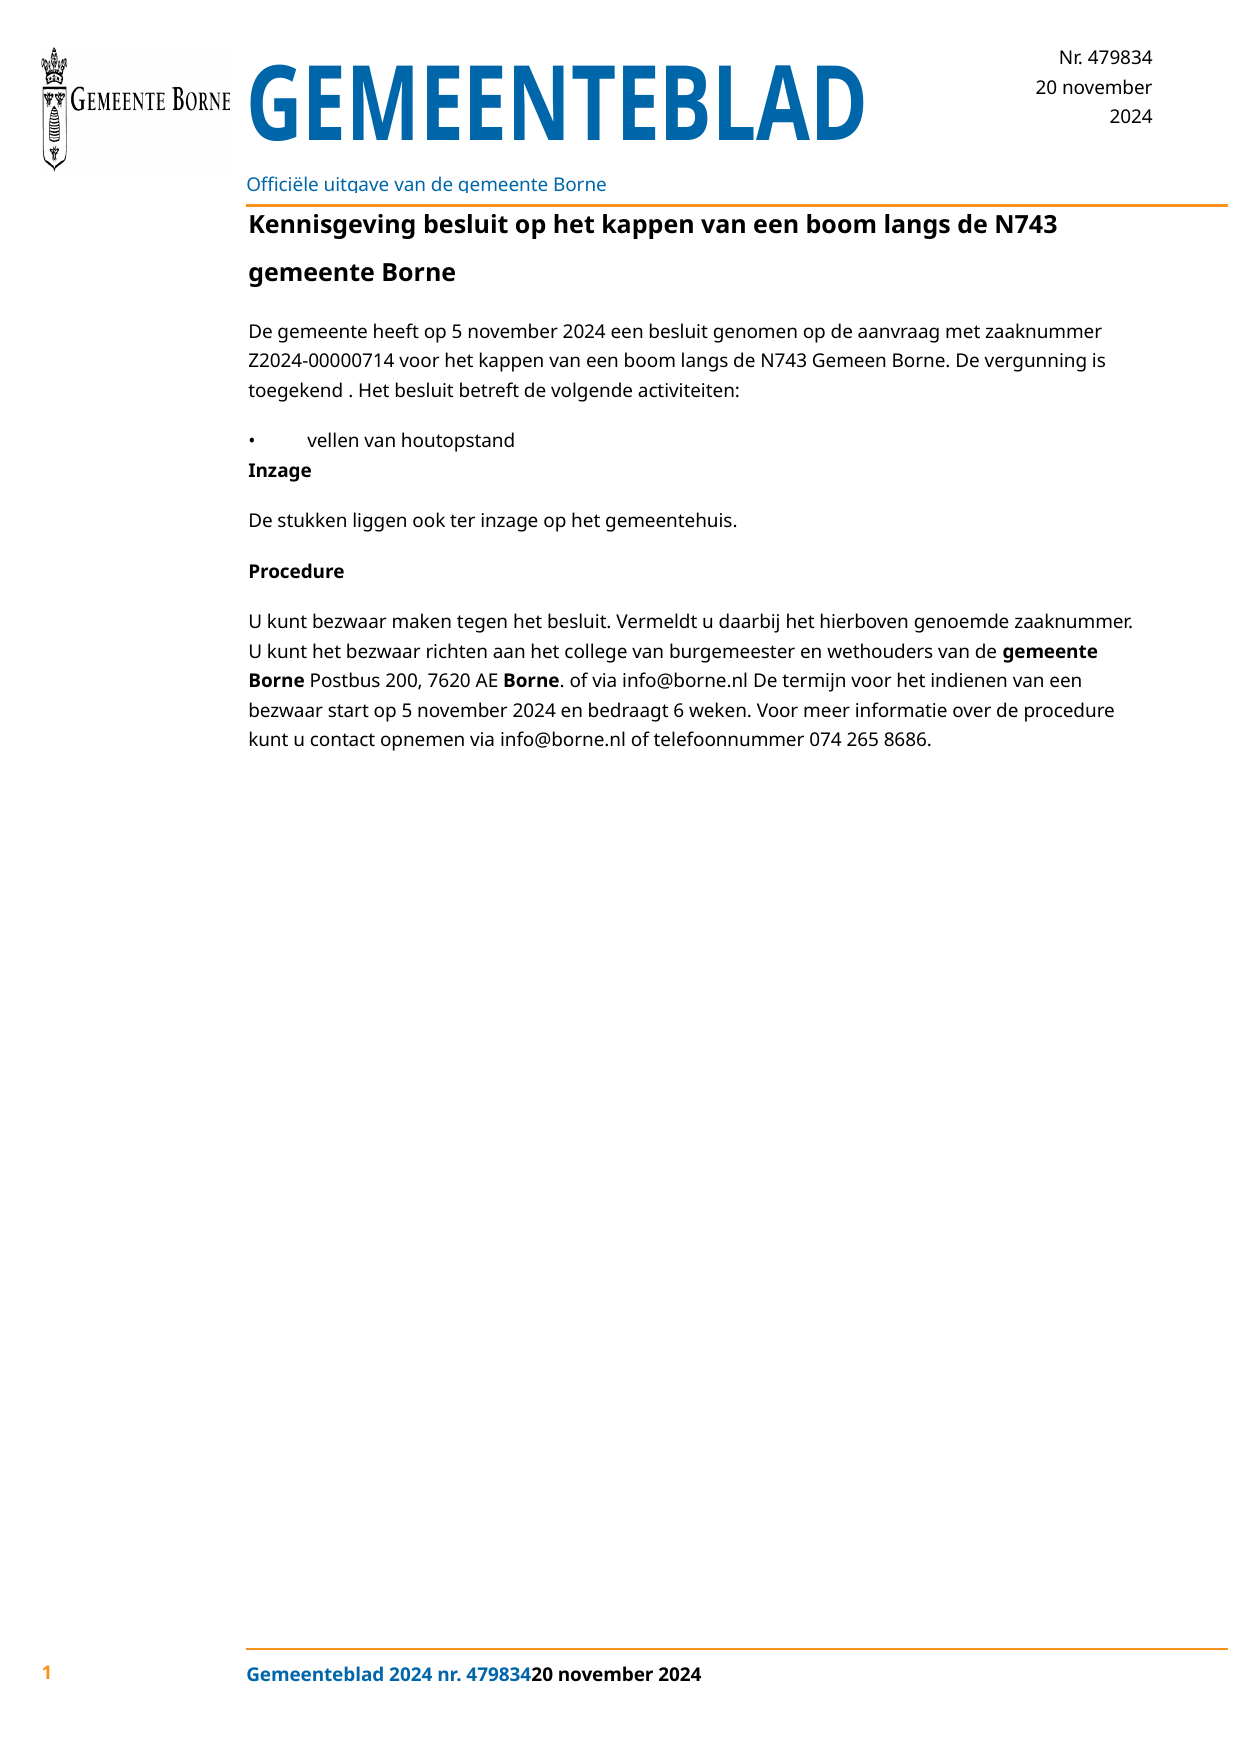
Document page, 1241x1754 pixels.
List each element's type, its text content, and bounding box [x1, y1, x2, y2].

text Inzage [248, 457, 1152, 483]
text Procedure [248, 558, 1152, 584]
text Kennisgeving besluit op het kappen van een boom langs de N743 gemeente Borne [248, 207, 1152, 288]
text De stukken liggen ook ter inzage op het gemeentehuis. [248, 507, 1152, 533]
text De gemeente heeft op 5 november 2024 een besluit genomen op de aanvraag met zaaknummer Z2024-00000714 voor het kappen van een boom langs de N743 Gemeen Borne. De vergunning is toegekend . Het besluit betreft de volgende activiteiten: [248, 318, 1152, 403]
text U kunt bezwaar maken tegen het besluit. Vermeldt u daarbij het hierboven genoemde zaaknummer. U kunt het bezwaar richten aan het college van burgemeester en wethouders van de gemeente Borne Postbus 200, 7620 AE Borne. of via info@borne.nl De termijn voor het indienen van een bezwaar start op 5 november 2024 en bedraagt 6 weken. Voor meer informatie over de procedure kunt u contact opnemen via info@borne.nl of telefoonnummer 074 265 8686. [248, 608, 1152, 752]
list vellen van houtopstand [248, 427, 1152, 453]
picture [41, 47, 231, 172]
